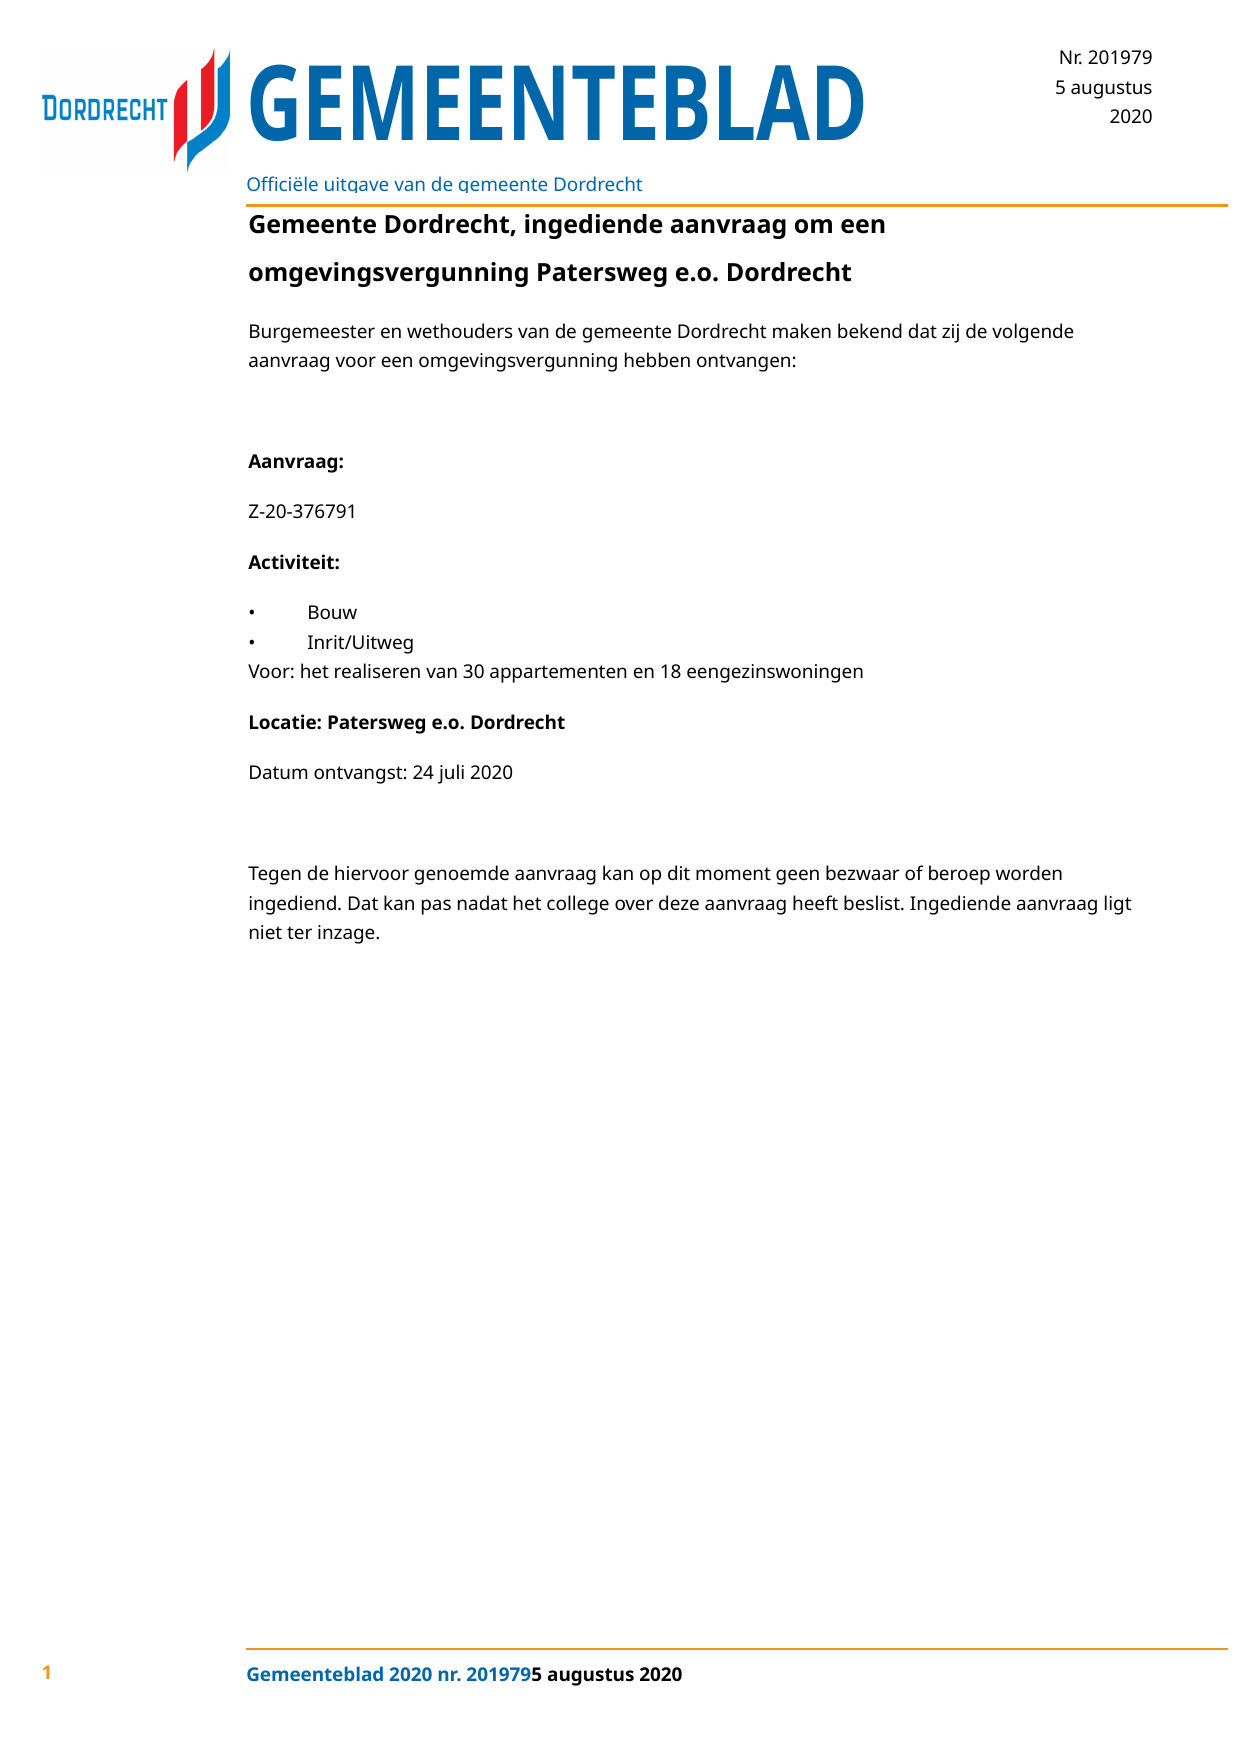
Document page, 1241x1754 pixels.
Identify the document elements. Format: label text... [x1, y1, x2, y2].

picture [41, 47, 231, 172]
text Datum ontvangst: 24 juli 2020 [248, 759, 1152, 785]
text Voor: het realiseren van 30 appartementen en 18 eengezinswoningen [248, 659, 1152, 684]
text Activiteit: [248, 549, 1152, 575]
list Inrit/Uitweg [248, 629, 1152, 655]
text Tegen de hiervoor genoemde aanvraag kan op dit moment geen bezwaar of beroep worden ingediend. Dat kan pas nadat het college over deze aanvraag heeft beslist. Ingediende aanvraag ligt niet ter inzage. [248, 860, 1152, 945]
text Locatie: Patersweg e.o. Dordrecht [248, 709, 1152, 735]
text Z-20-376791 [248, 499, 1152, 524]
list Bouw [248, 599, 1152, 625]
text Burgemeester en wethouders van de gemeente Dordrecht maken bekend dat zij de volgende aanvraag voor een omgevingsvergunning hebben ontvangen: [248, 318, 1152, 373]
text Aanvraag: [248, 448, 1152, 474]
text Gemeente Dordrecht, ingediende aanvraag om een omgevingsvergunning Patersweg e.o. Dordrecht [248, 207, 1152, 288]
